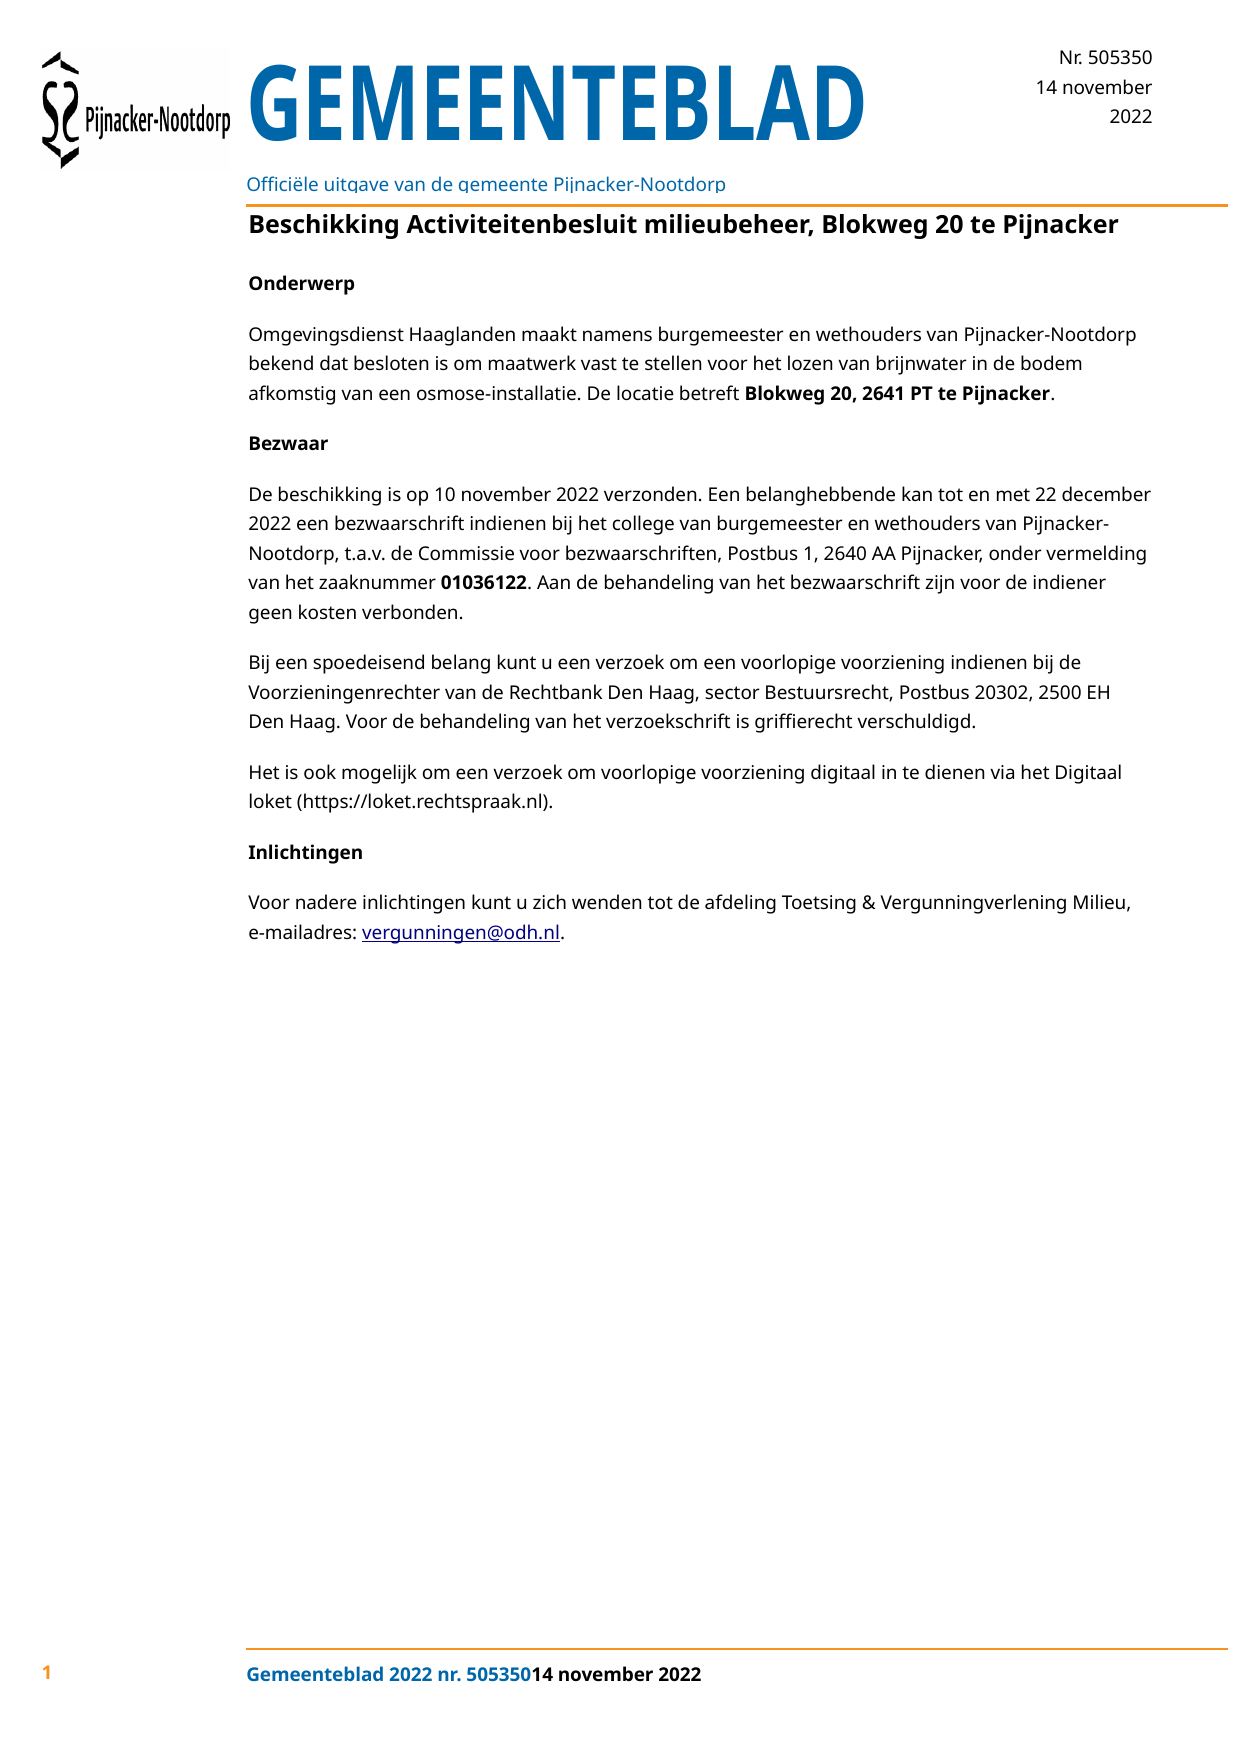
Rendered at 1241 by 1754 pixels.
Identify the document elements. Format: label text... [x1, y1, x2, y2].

text Bij een spoedeisend belang kunt u een verzoek om een voorlopige voorziening indienen bij de Voorzieningenrechter van de Rechtbank Den Haag, sector Bestuursrecht, Postbus 20302, 2500 EH Den Haag. Voor de behandeling van het verzoekschrift is griffierecht verschuldigd. [248, 649, 1152, 734]
text Beschikking Activiteitenbesluit milieubeheer, Blokweg 20 te Pijnacker [248, 207, 1152, 241]
text De beschikking is op 10 november 2022 verzonden. Een belanghebbende kan tot en met 22 december 2022 een bezwaarschrift indienen bij het college van burgemeester en wethouders van Pijnacker-Nootdorp, t.a.v. de Commissie voor bezwaarschriften, Postbus 1, 2640 AA Pijnacker, onder vermelding van het zaaknummer 01036122. Aan de behandeling van het bezwaarschrift zijn voor de indiener geen kosten verbonden. [248, 481, 1152, 625]
text Omgevingsdienst Haaglanden maakt namens burgemeester en wethouders van Pijnacker-Nootdorp bekend dat besloten is om maatwerk vast te stellen voor het lozen van brijnwater in de bodem afkomstig van een osmose-installatie. De locatie betreft Blokweg 20, 2641 PT te Pijnacker. [248, 321, 1152, 406]
picture [41, 47, 231, 172]
text Het is ook mogelijk om een verzoek om voorlopige voorziening digitaal in te dienen via het Digitaal loket (https://loket.rechtspraak.nl). [248, 759, 1152, 814]
text Bezwaar [248, 430, 1152, 456]
text Inlichtingen [248, 839, 1152, 865]
text Onderwerp [248, 270, 1152, 296]
text Voor nadere inlichtingen kunt u zich wenden tot de afdeling Toetsing & Vergunningverlening Milieu, e-mailadres: vergunningen@odh.nl. [248, 889, 1152, 945]
